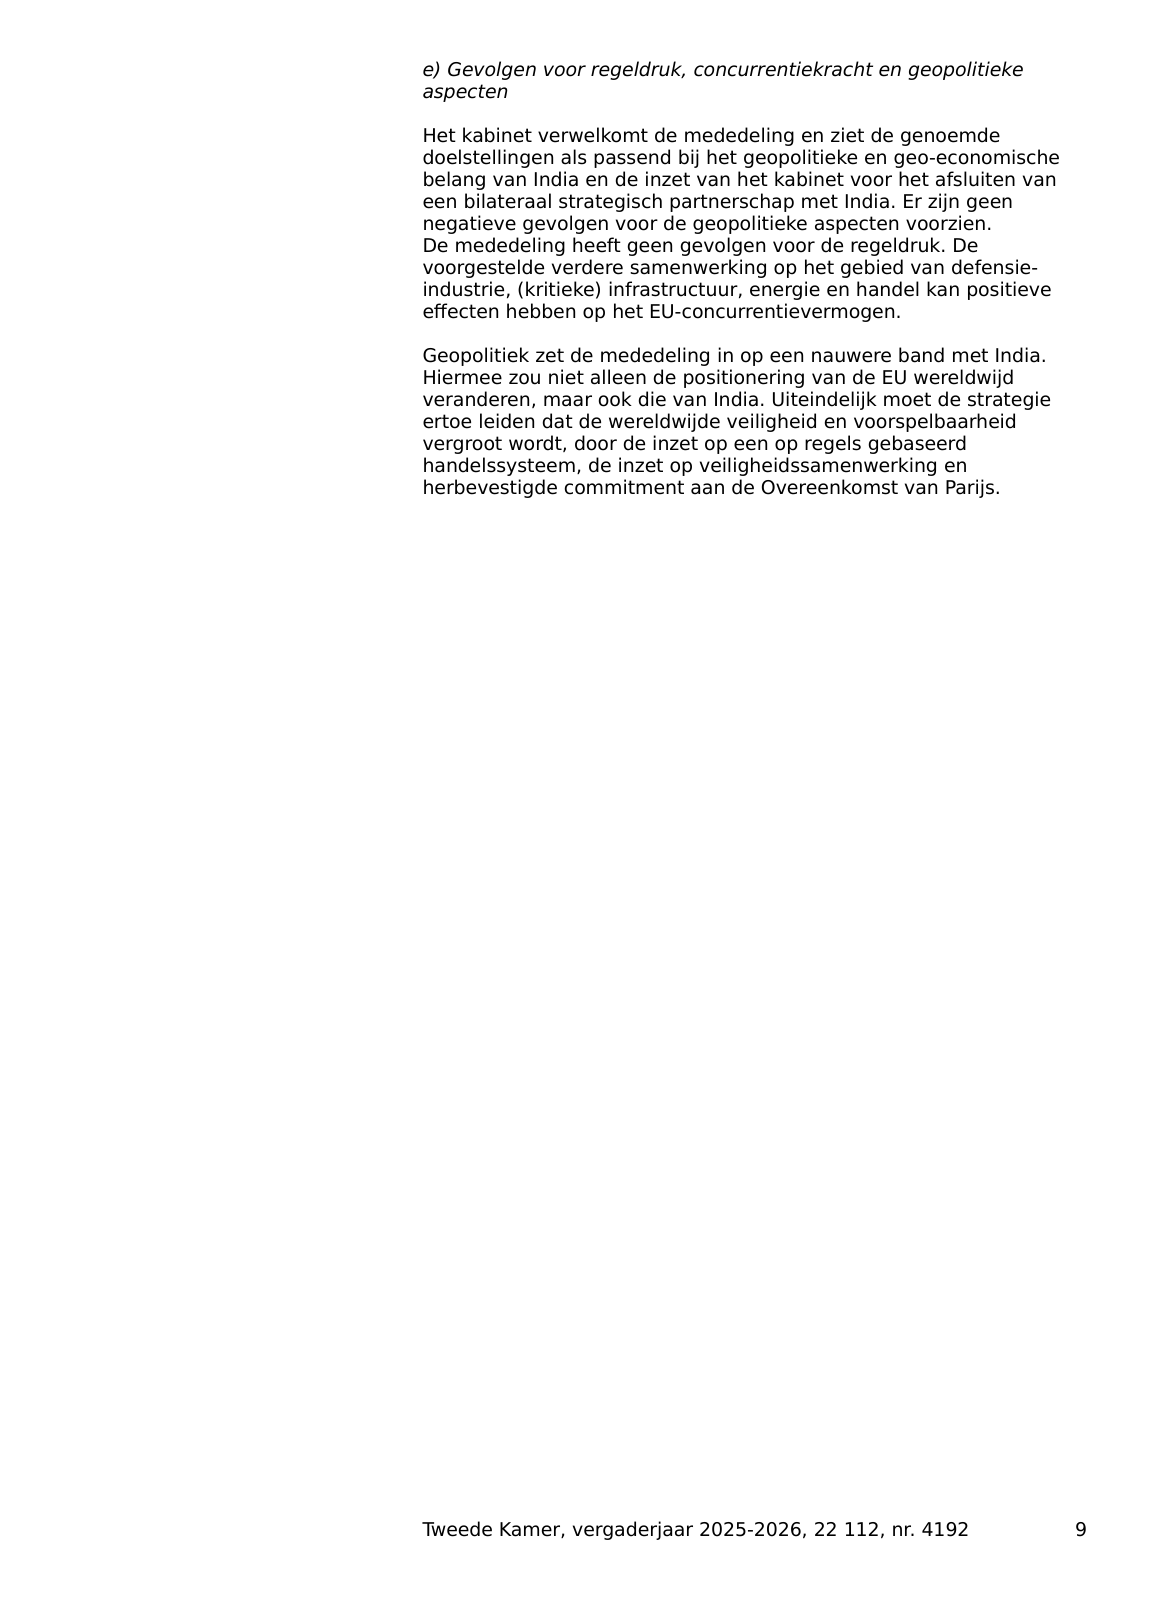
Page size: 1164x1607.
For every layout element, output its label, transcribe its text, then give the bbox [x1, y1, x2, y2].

text Het kabinet verwelkomt de mededeling en ziet de genoemde doelstellingen als passend bij het geopolitieke en geo-economische belang van India en de inzet van het kabinet voor het afsluiten van een bilateraal strategisch partnerschap met India. Er zijn geen negatieve gevolgen voor de geopolitieke aspecten voorzien. [422, 125, 1087, 235]
text Geopolitiek zet de mededeling in op een nauwere band met India. Hiermee zou niet alleen de positionering van de EU wereldwijd veranderen, maar ook die van India. Uiteindelijk moet de strategie ertoe leiden dat de wereldwijde veiligheid en voorspelbaarheid vergroot wordt, door de inzet op een op regels gebaseerd handelssysteem, de inzet op veiligheidssamenwerking en herbevestigde commitment aan de Overeenkomst van Parijs. [422, 345, 1087, 499]
text De mededeling heeft geen gevolgen voor de regeldruk. De voorgestelde verdere samenwerking op het gebied van defensie-industrie, (kritieke) infrastructuur, energie en handel kan positieve effecten hebben op het EU-concurrentievermogen. [422, 235, 1087, 323]
subtitle e) Gevolgen voor regeldruk, concurrentiekracht en geopolitieke aspecten [422, 59, 1087, 103]
